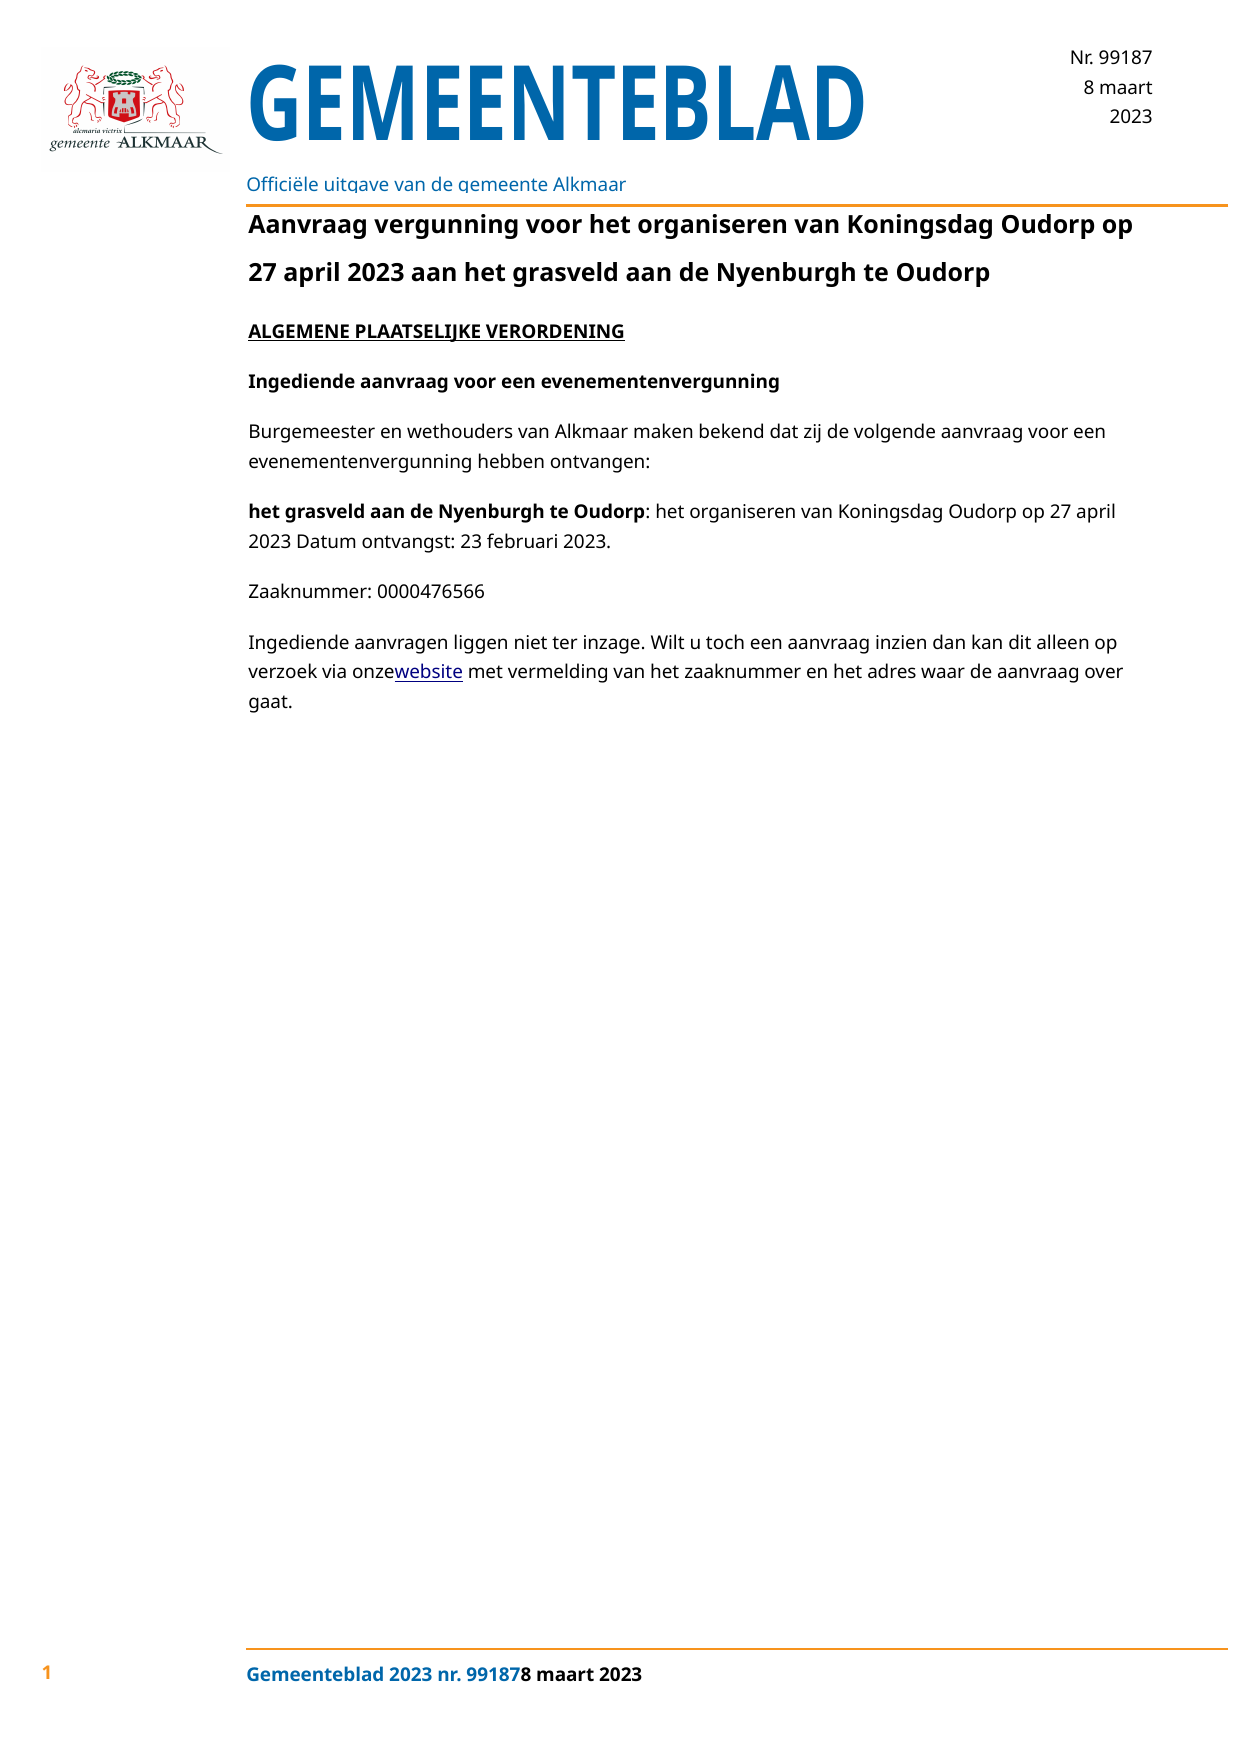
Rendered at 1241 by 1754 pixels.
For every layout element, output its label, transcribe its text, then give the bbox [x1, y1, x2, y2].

text ALGEMENE PLAATSELIJKE VERORDENING [248, 318, 1152, 344]
text Ingediende aanvraag voor een evenementenvergunning [248, 368, 1152, 394]
picture [41, 47, 231, 172]
text Ingediende aanvragen liggen niet ter inzage. Wilt u toch een aanvraag inzien dan kan dit alleen op verzoek via onzewebsite met vermelding van het zaaknummer en het adres waar de aanvraag over gaat. [248, 629, 1152, 714]
text Burgemeester en wethouders van Alkmaar maken bekend dat zij de volgende aanvraag voor een evenementenvergunning hebben ontvangen: [248, 419, 1152, 474]
text het grasveld aan de Nyenburgh te Oudorp: het organiseren van Koningsdag Oudorp op 27 april 2023 Datum ontvangst: 23 februari 2023. [248, 499, 1152, 554]
text Aanvraag vergunning voor het organiseren van Koningsdag Oudorp op 27 april 2023 aan het grasveld aan de Nyenburgh te Oudorp [248, 207, 1152, 288]
text Zaaknummer: 0000476566 [248, 579, 1152, 604]
